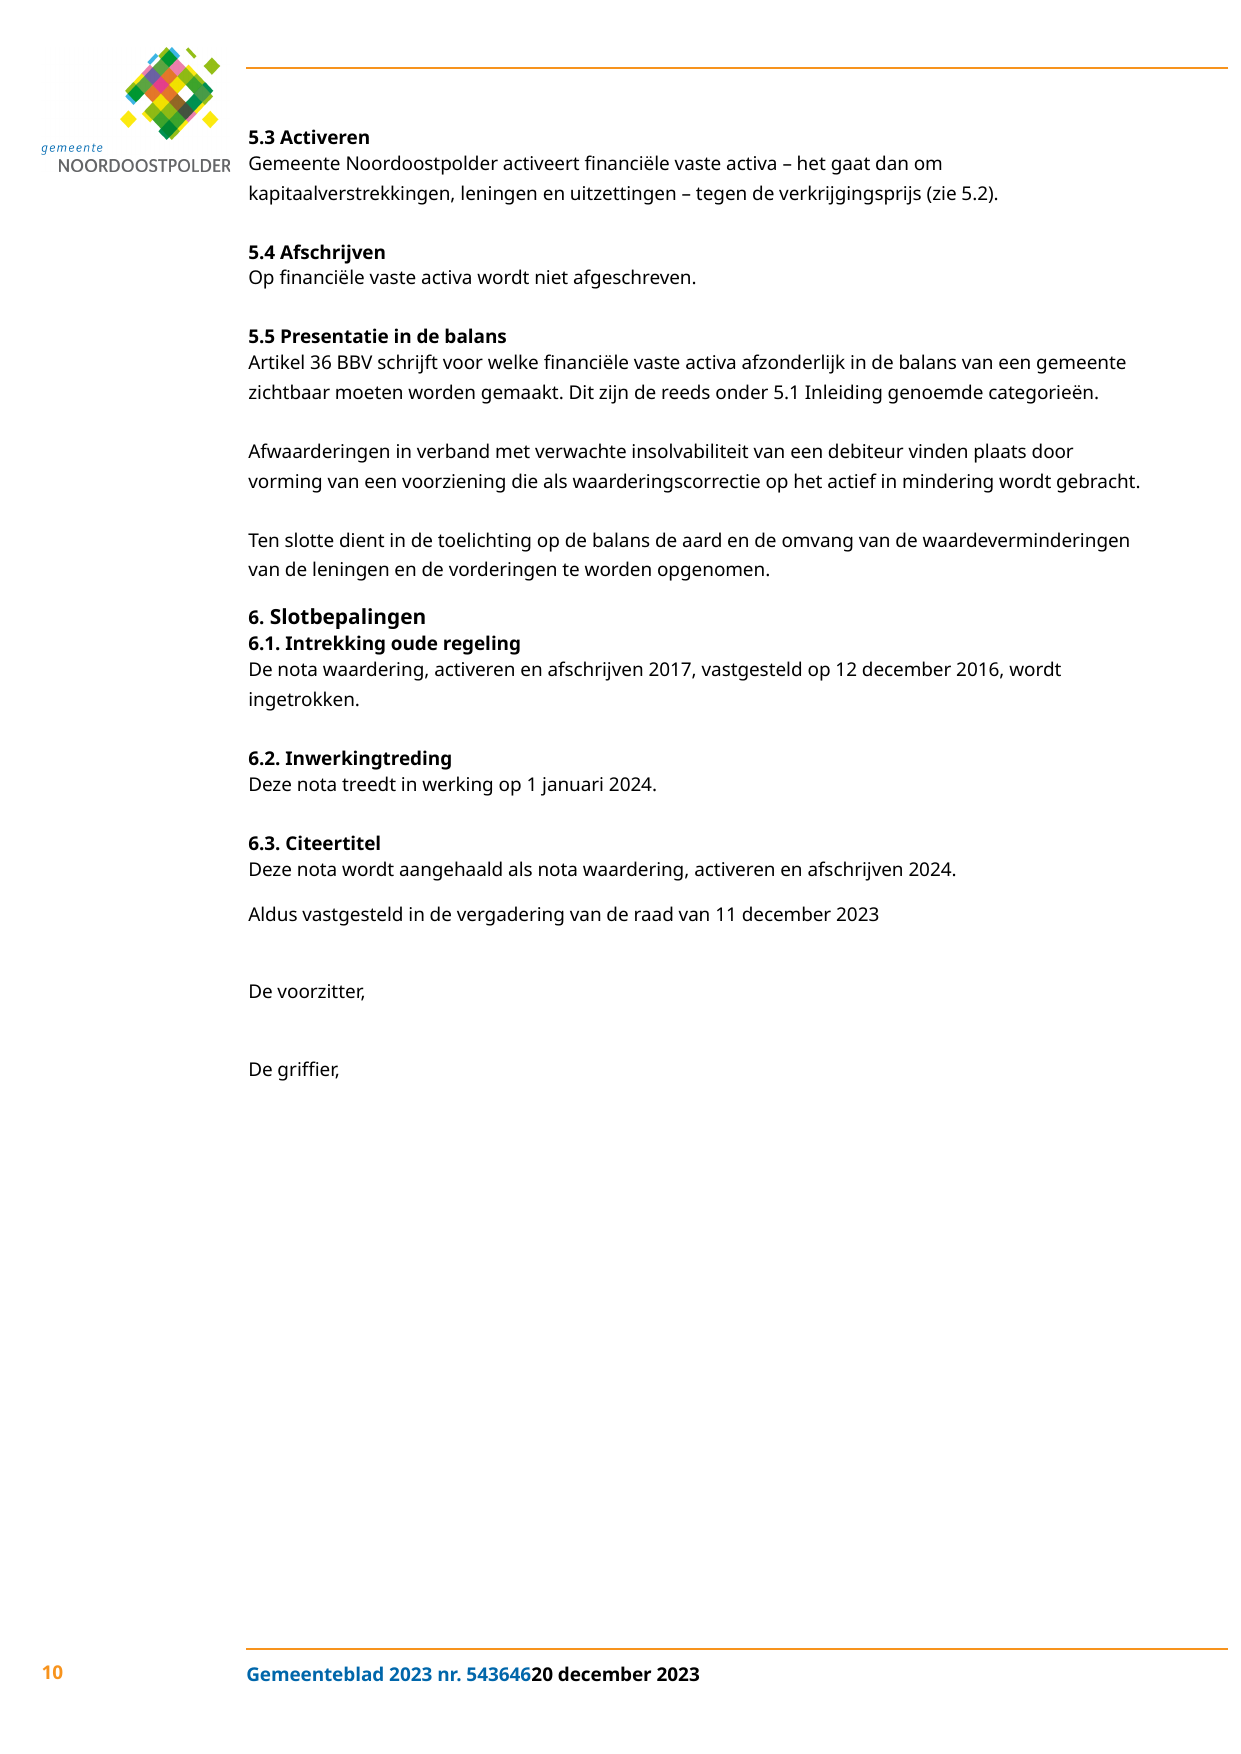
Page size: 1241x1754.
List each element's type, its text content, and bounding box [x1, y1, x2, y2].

text Gemeente Noordoostpolder activeert financiële vaste activa – het gaat dan om kapitaalverstrekkingen, leningen en uitzettingen – tegen de verkrijgingsprijs (zie 5.2). [248, 150, 1152, 205]
text 6.1. Intrekking oude regeling [248, 631, 1152, 656]
text 5.4 Afschrijven [248, 239, 1152, 264]
text Deze nota wordt aangehaald als nota waardering, activeren en afschrijven 2024. [248, 856, 1152, 881]
text Afwaarderingen in verband met verwachte insolvabiliteit van een debiteur vinden plaats door vorming van een voorziening die als waarderingscorrectie op het actief in mindering wordt gebracht. [248, 438, 1152, 493]
text 6. Slotbepalingen [248, 602, 1152, 631]
text 6.3. Citeertitel [248, 830, 1152, 856]
text De griffier, [248, 1056, 1152, 1081]
text Aldus vastgesteld in de vergadering van de raad van 11 december 2023 [248, 901, 1152, 927]
text De nota waardering, activeren en afschrijven 2017, vastgesteld op 12 december 2016, wordt ingetrokken. [248, 656, 1152, 712]
text Artikel 36 BBV schrijft voor welke financiële vaste activa afzonderlijk in de balans van een gemeente zichtbaar moeten worden gemaakt. Dit zijn de reeds onder 5.1 Inleiding genoemde categorieën. [248, 349, 1152, 405]
text De voorzitter, [248, 978, 1152, 1004]
picture [41, 47, 231, 172]
text 5.3 Activeren [248, 124, 1152, 150]
text 6.2. Inwerkingtreding [248, 745, 1152, 771]
text Deze nota treedt in werking op 1 januari 2024. [248, 771, 1152, 797]
text Ten slotte dient in de toelichting op de balans de aard en de omvang van de waardeverminderingen van de leningen en de vorderingen te worden opgenomen. [248, 527, 1152, 582]
text 5.5 Presentatie in de balans [248, 324, 1152, 349]
text Op financiële vaste activa wordt niet afgeschreven. [248, 264, 1152, 290]
